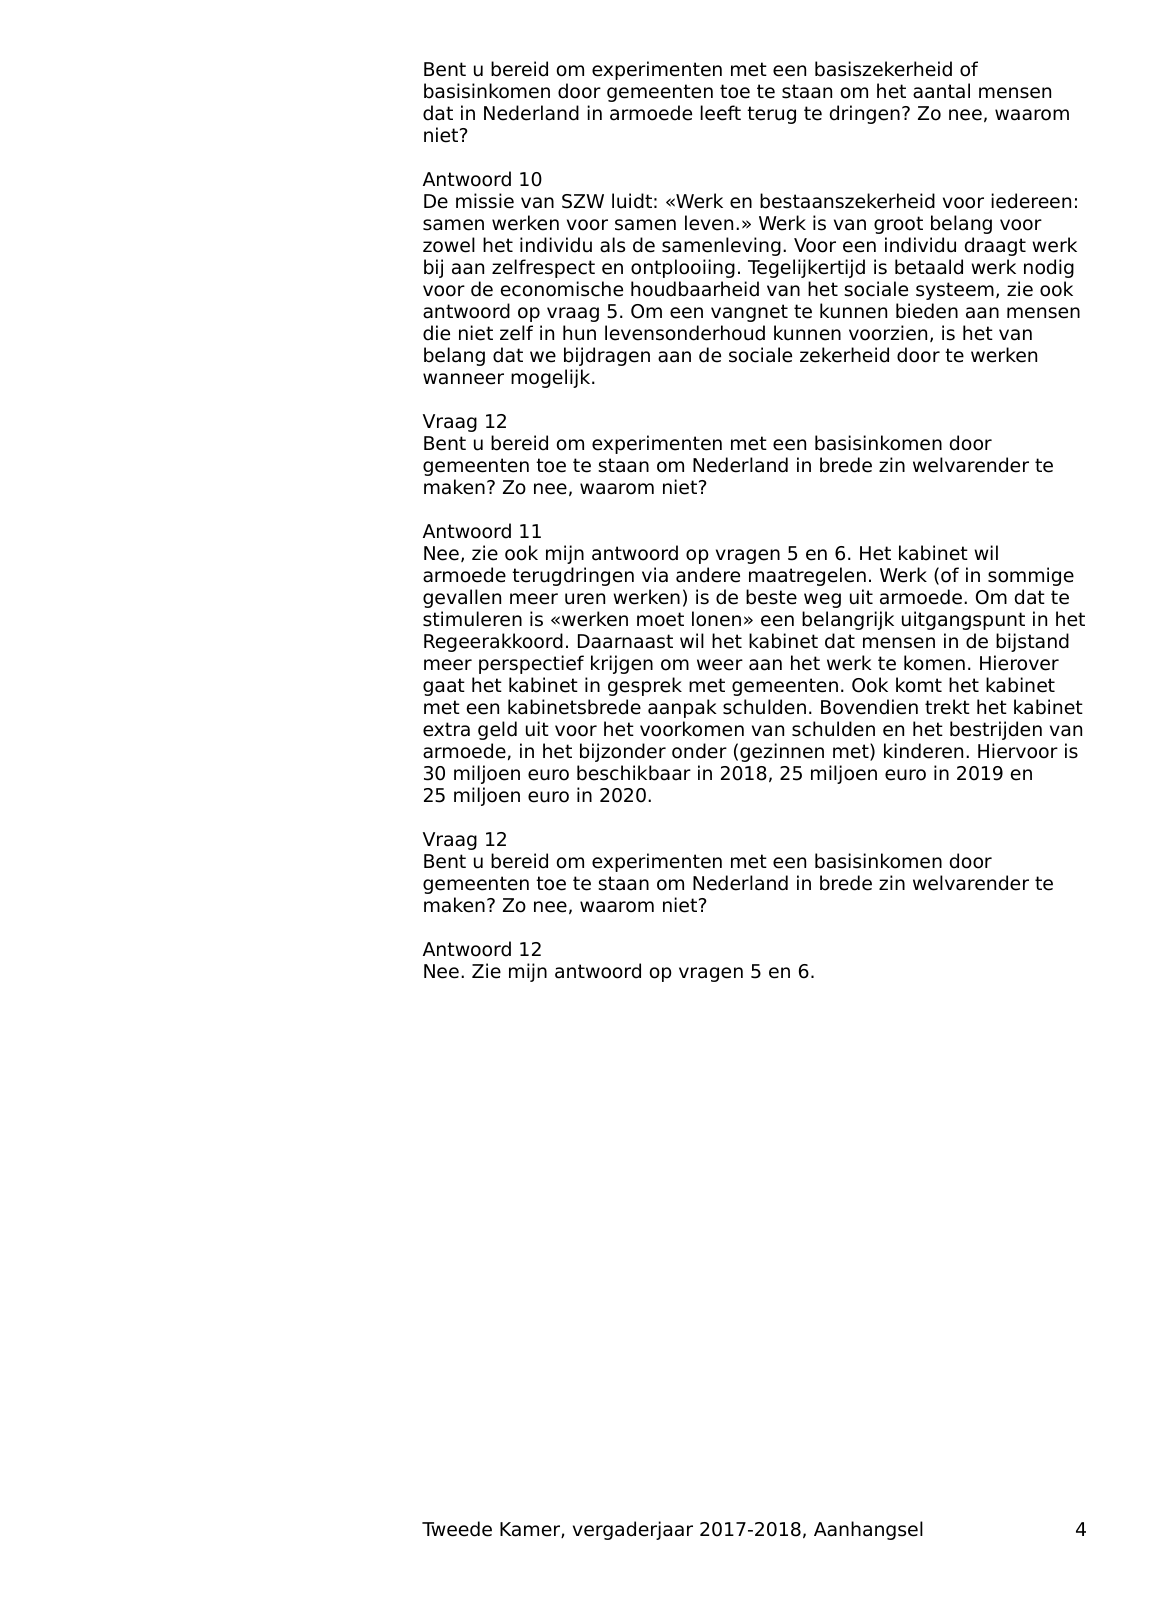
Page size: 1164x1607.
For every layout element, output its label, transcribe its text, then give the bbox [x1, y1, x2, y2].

text Vraag 12 [422, 829, 1087, 851]
text Antwoord 11 [422, 521, 1087, 543]
text Nee, zie ook mijn antwoord op vragen 5 en 6. Het kabinet wil armoede terugdringen via andere maatregelen. Werk (of in sommige gevallen meer uren werken) is de beste weg uit armoede. Om dat te stimuleren is «werken moet lonen» een belangrijk uitgangspunt in het Regeerakkoord. Daarnaast wil het kabinet dat mensen in de bijstand meer perspectief krijgen om weer aan het werk te komen. Hierover gaat het kabinet in gesprek met gemeenten. Ook komt het kabinet met een kabinetsbrede aanpak schulden. Bovendien trekt het kabinet extra geld uit voor het voorkomen van schulden en het bestrijden van armoede, in het bijzonder onder (gezinnen met) kinderen. Hiervoor is 30 miljoen euro beschikbaar in 2018, 25 miljoen euro in 2019 en 25 miljoen euro in 2020. [422, 543, 1087, 807]
text Bent u bereid om experimenten met een basisinkomen door gemeenten toe te staan om Nederland in brede zin welvarender te maken? Zo nee, waarom niet? [422, 851, 1087, 917]
text Bent u bereid om experimenten met een basisinkomen door gemeenten toe te staan om Nederland in brede zin welvarender te maken? Zo nee, waarom niet? [422, 433, 1087, 499]
text Antwoord 10 [422, 169, 1087, 191]
text Antwoord 12 [422, 939, 1087, 961]
text Vraag 12 [422, 411, 1087, 433]
text Nee. Zie mijn antwoord op vragen 5 en 6. [422, 961, 1087, 983]
text De missie van SZW luidt: «Werk en bestaanszekerheid voor iedereen: samen werken voor samen leven.» Werk is van groot belang voor zowel het individu als de samenleving. Voor een individu draagt werk bij aan zelfrespect en ontplooiing. Tegelijkertijd is betaald werk nodig voor de economische houdbaarheid van het sociale systeem, zie ook antwoord op vraag 5. Om een vangnet te kunnen bieden aan mensen die niet zelf in hun levensonderhoud kunnen voorzien, is het van belang dat we bijdragen aan de sociale zekerheid door te werken wanneer mogelijk. [422, 191, 1087, 389]
text Bent u bereid om experimenten met een basiszekerheid of basisinkomen door gemeenten toe te staan om het aantal mensen dat in Nederland in armoede leeft terug te dringen? Zo nee, waarom niet? [422, 59, 1087, 147]
